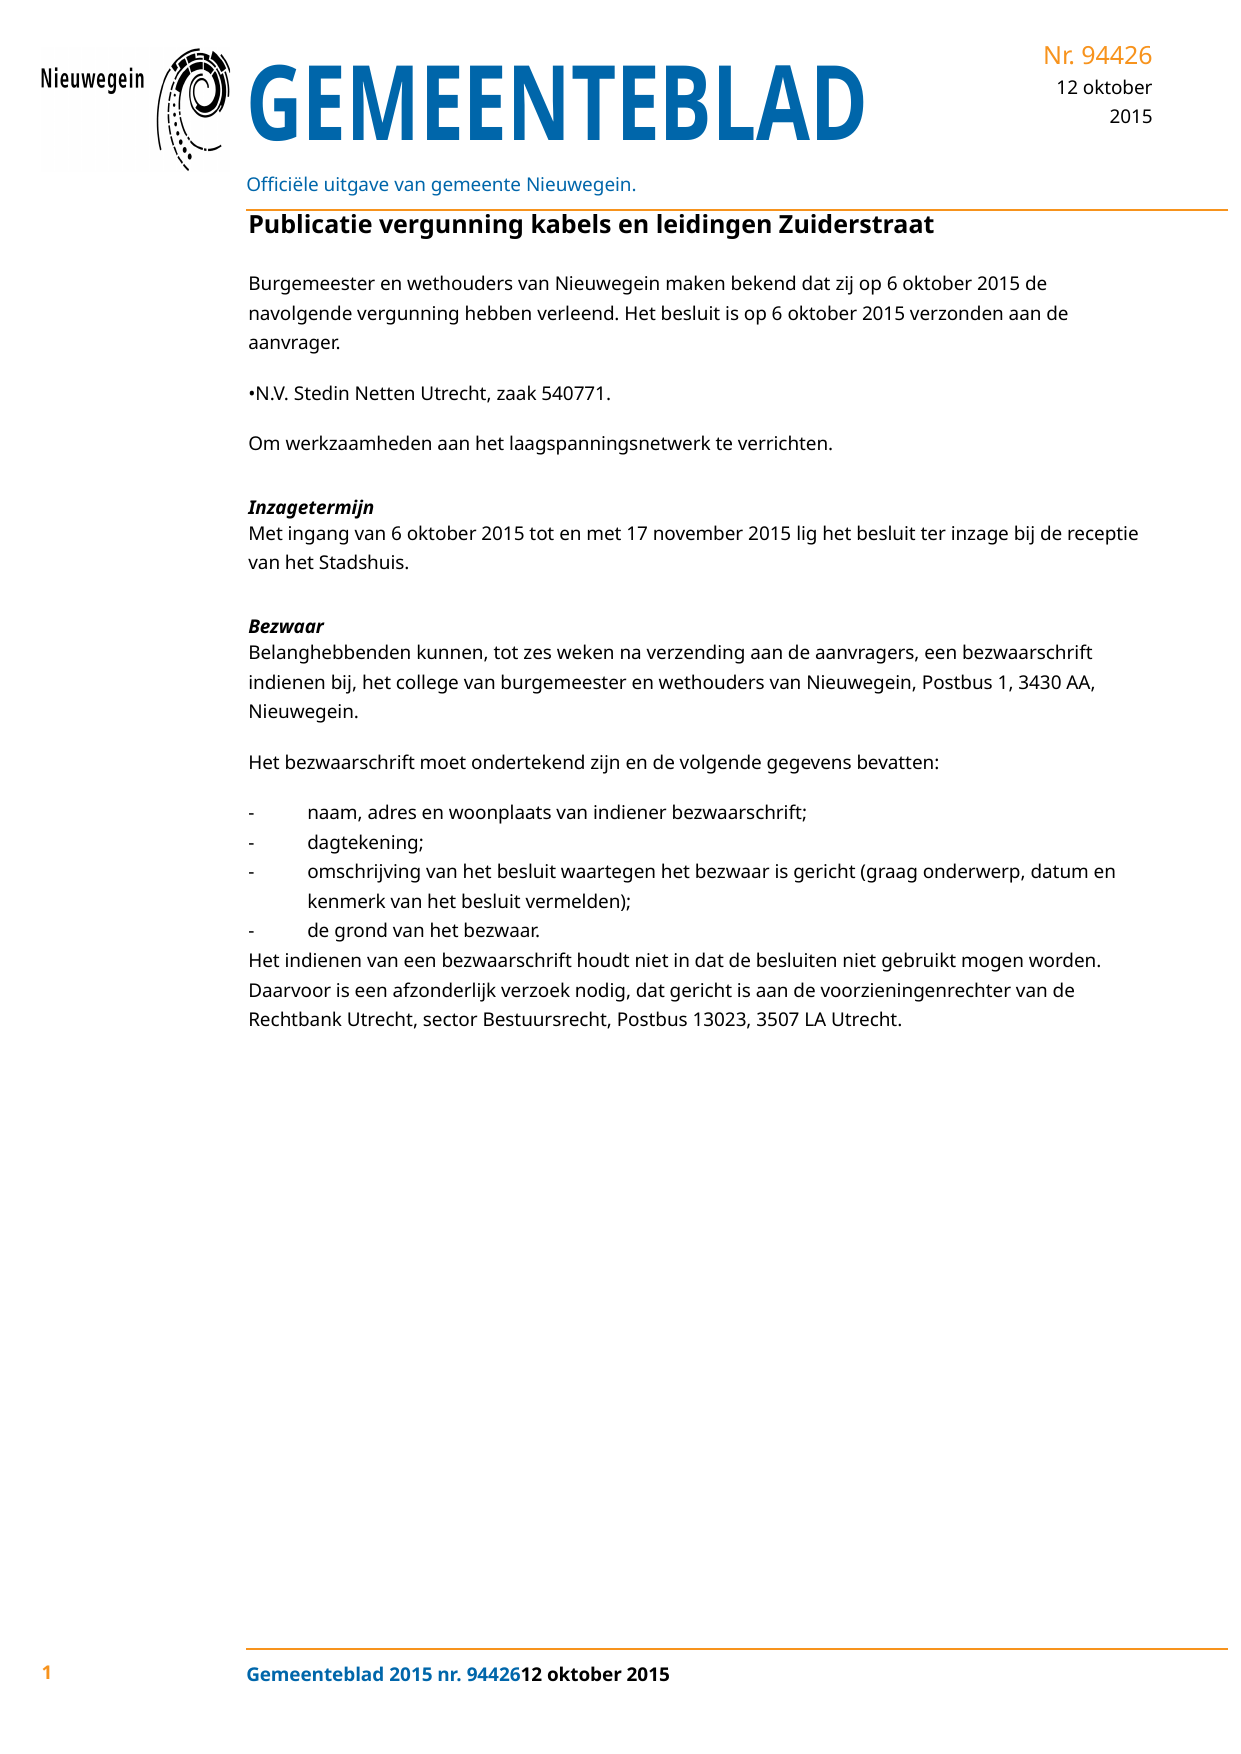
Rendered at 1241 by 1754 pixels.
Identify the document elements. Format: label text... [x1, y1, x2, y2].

text Belanghebbenden kunnen, tot zes weken na verzending aan de aanvragers, een bezwaarschrift indienen bij, het college van burgemeester en wethouders van Nieuwegein, Postbus 1, 3430 AA, Nieuwegein. [248, 639, 1152, 724]
text Met ingang van 6 oktober 2015 tot en met 17 november 2015 lig het besluit ter inzage bij de receptie van het Stadshuis. [248, 520, 1152, 575]
list de grond van het bezwaar. [248, 918, 1152, 943]
text Publicatie vergunning kabels en leidingen Zuiderstraat [248, 211, 1152, 241]
text Bezwaar [248, 613, 1152, 639]
text •N.V. Stedin Netten Utrecht, zaak 540771. [248, 380, 1152, 406]
text Het indienen van een bezwaarschrift houdt niet in dat de besluiten niet gebruikt mogen worden. Daarvoor is een afzonderlijk verzoek nodig, dat gericht is aan de voorzieningenrechter van de Rechtbank Utrecht, sector Bestuursrecht, Postbus 13023, 3507 LA Utrecht. [248, 947, 1152, 1032]
picture [41, 47, 231, 172]
list naam, adres en woonplaats van indiener bezwaarschrift; [248, 799, 1152, 825]
list omschrijving van het besluit waartegen het bezwaar is gericht (graag onderwerp, datum en kenmerk van het besluit vermelden); [248, 858, 1152, 914]
text Inzagetermijn [248, 494, 1152, 520]
text Het bezwaarschrift moet ondertekend zijn en de volgende gegevens bevatten: [248, 749, 1152, 774]
list dagtekening; [248, 829, 1152, 854]
text Burgemeester en wethouders van Nieuwegein maken bekend dat zij op 6 oktober 2015 de navolgende vergunning hebben verleend. Het besluit is op 6 oktober 2015 verzonden aan de aanvrager. [248, 270, 1152, 355]
text Om werkzaamheden aan het laagspanningsnetwerk te verrichten. [248, 430, 1152, 456]
